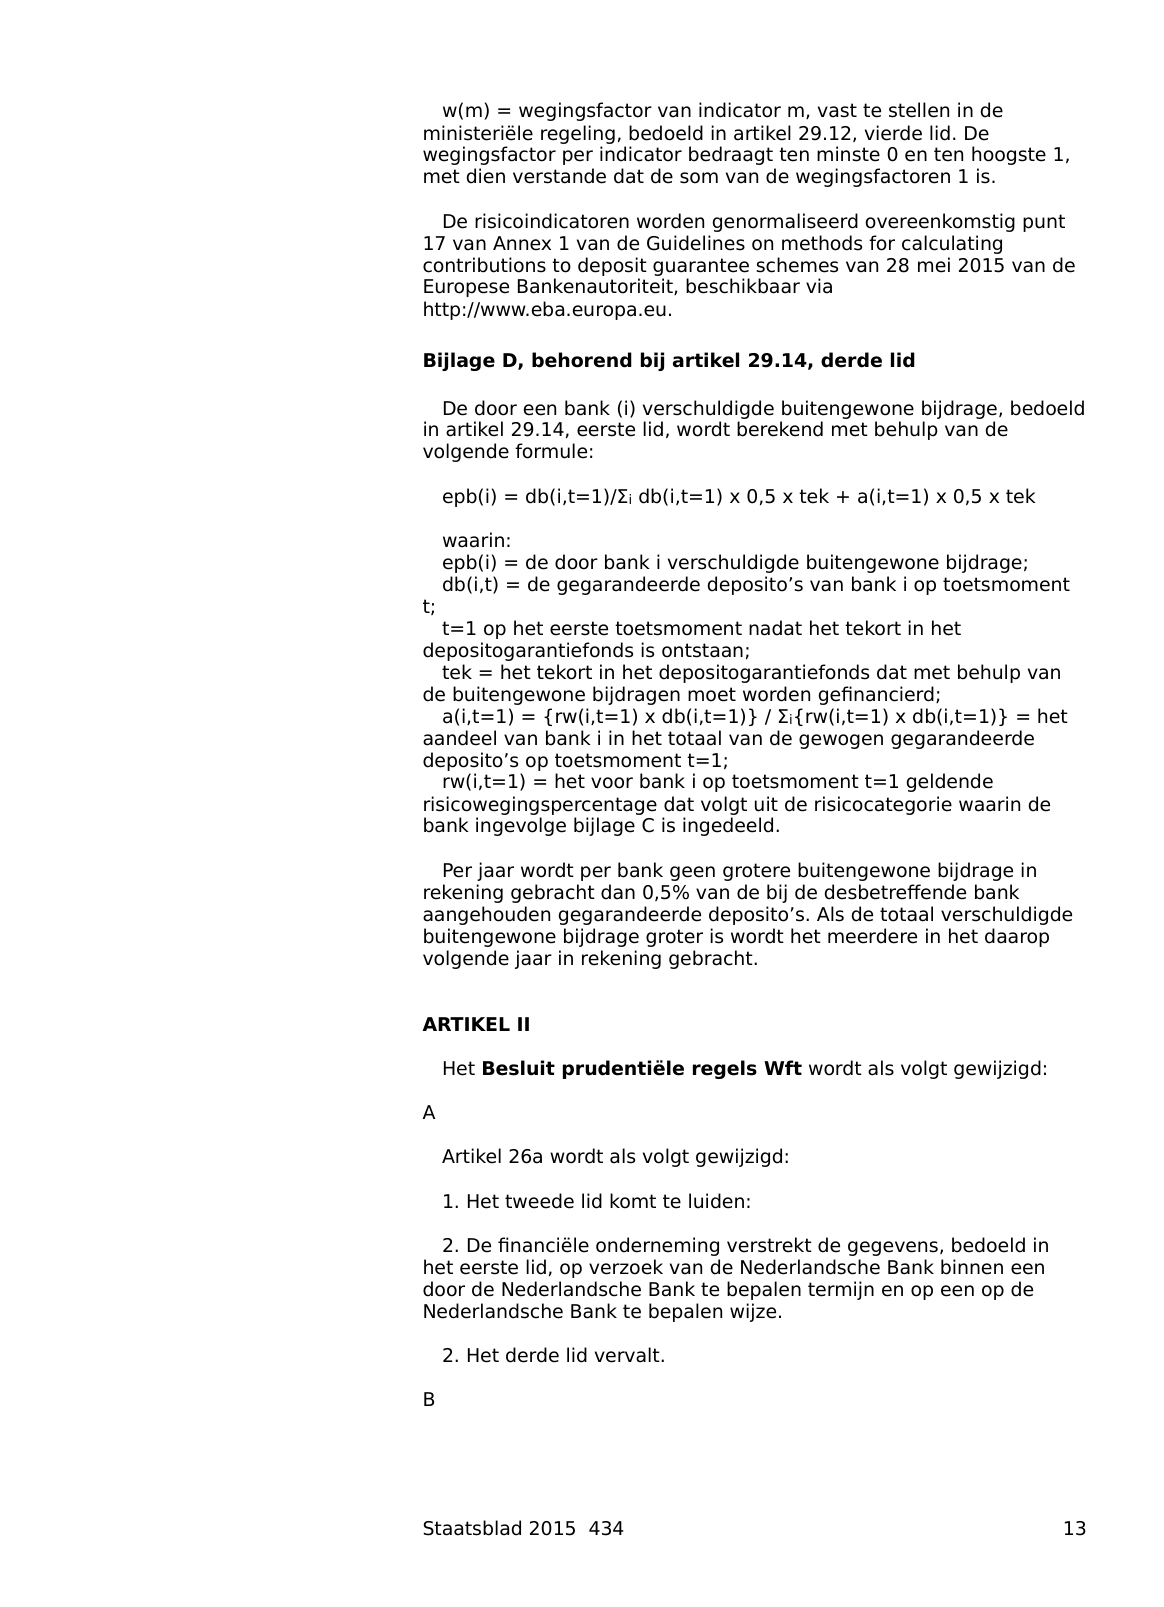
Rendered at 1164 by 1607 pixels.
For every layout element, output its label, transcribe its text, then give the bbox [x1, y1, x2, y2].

text Het Besluit prudentiële regels Wft wordt als volgt gewijzigd: [422, 1058, 1087, 1080]
text epb(i) = de door bank i verschuldigde buitengewone bijdrage; [422, 552, 1087, 574]
text A [422, 1102, 1087, 1124]
text Artikel 26a wordt als volgt gewijzigd: [422, 1146, 1087, 1168]
text B [422, 1389, 1087, 1411]
text tek = het tekort in het depositogarantiefonds dat met behulp van de buitengewone bijdragen moet worden gefinancierd; [422, 662, 1087, 706]
text 2. De financiële onderneming verstrekt de gegevens, bedoeld in het eerste lid, op verzoek van de Nederlandsche Bank binnen een door de Nederlandsche Bank te bepalen termijn en op een op de Nederlandsche Bank te bepalen wijze. [422, 1235, 1087, 1323]
text db(i,t) = de gegarandeerde deposito’s van bank i op toetsmoment t; [422, 574, 1087, 618]
text De door een bank (i) verschuldigde buitengewone bijdrage, bedoeld in artikel 29.14, eerste lid, wordt berekend met behulp van de volgende formule: [422, 397, 1087, 463]
subtitle Bijlage D, behorend bij artikel 29.14, derde lid [422, 350, 1087, 372]
text waarin: [422, 530, 1087, 552]
text Per jaar wordt per bank geen grotere buitengewone bijdrage in rekening gebracht dan 0,5% van de bij de desbetreffende bank aangehouden gegarandeerde deposito’s. Als de totaal verschuldigde buitengewone bijdrage groter is wordt het meerdere in het daarop volgende jaar in rekening gebracht. [422, 859, 1087, 969]
text epb(i) = db(i,t=1)/Σi db(i,t=1) x 0,5 x tek + a(i,t=1) x 0,5 x tek [422, 486, 1087, 507]
text De risicoindicatoren worden genormaliseerd overeenkomstig punt 17 van Annex 1 van de Guidelines on methods for calculating contributions to deposit guarantee schemes van 28 mei 2015 van de Europese Bankenautoriteit, beschikbaar via http://www.eba.europa.eu. [422, 211, 1087, 320]
text a(i,t=1) = {rw(i,t=1) x db(i,t=1)} / Σi{rw(i,t=1) x db(i,t=1)} = het aandeel van bank i in het totaal van de gewogen gegarandeerde deposito’s op toetsmoment t=1; [422, 706, 1087, 771]
text t=1 op het eerste toetsmoment nadat het tekort in het depositogarantiefonds is ontstaan; [422, 618, 1087, 662]
subtitle ARTIKEL II [422, 1014, 1087, 1036]
text rw(i,t=1) = het voor bank i op toetsmoment t=1 geldende risicowegingspercentage dat volgt uit de risicocategorie waarin de bank ingevolge bijlage C is ingedeeld. [422, 771, 1087, 837]
text 1. Het tweede lid komt te luiden: [422, 1191, 1087, 1212]
text 2. Het derde lid vervalt. [422, 1345, 1087, 1367]
text w(m) = wegingsfactor van indicator m, vast te stellen in de ministeriële regeling, bedoeld in artikel 29.12, vierde lid. De wegingsfactor per indicator bedraagt ten minste 0 en ten hoogste 1, met dien verstande dat de som van de wegingsfactoren 1 is. [422, 100, 1087, 188]
